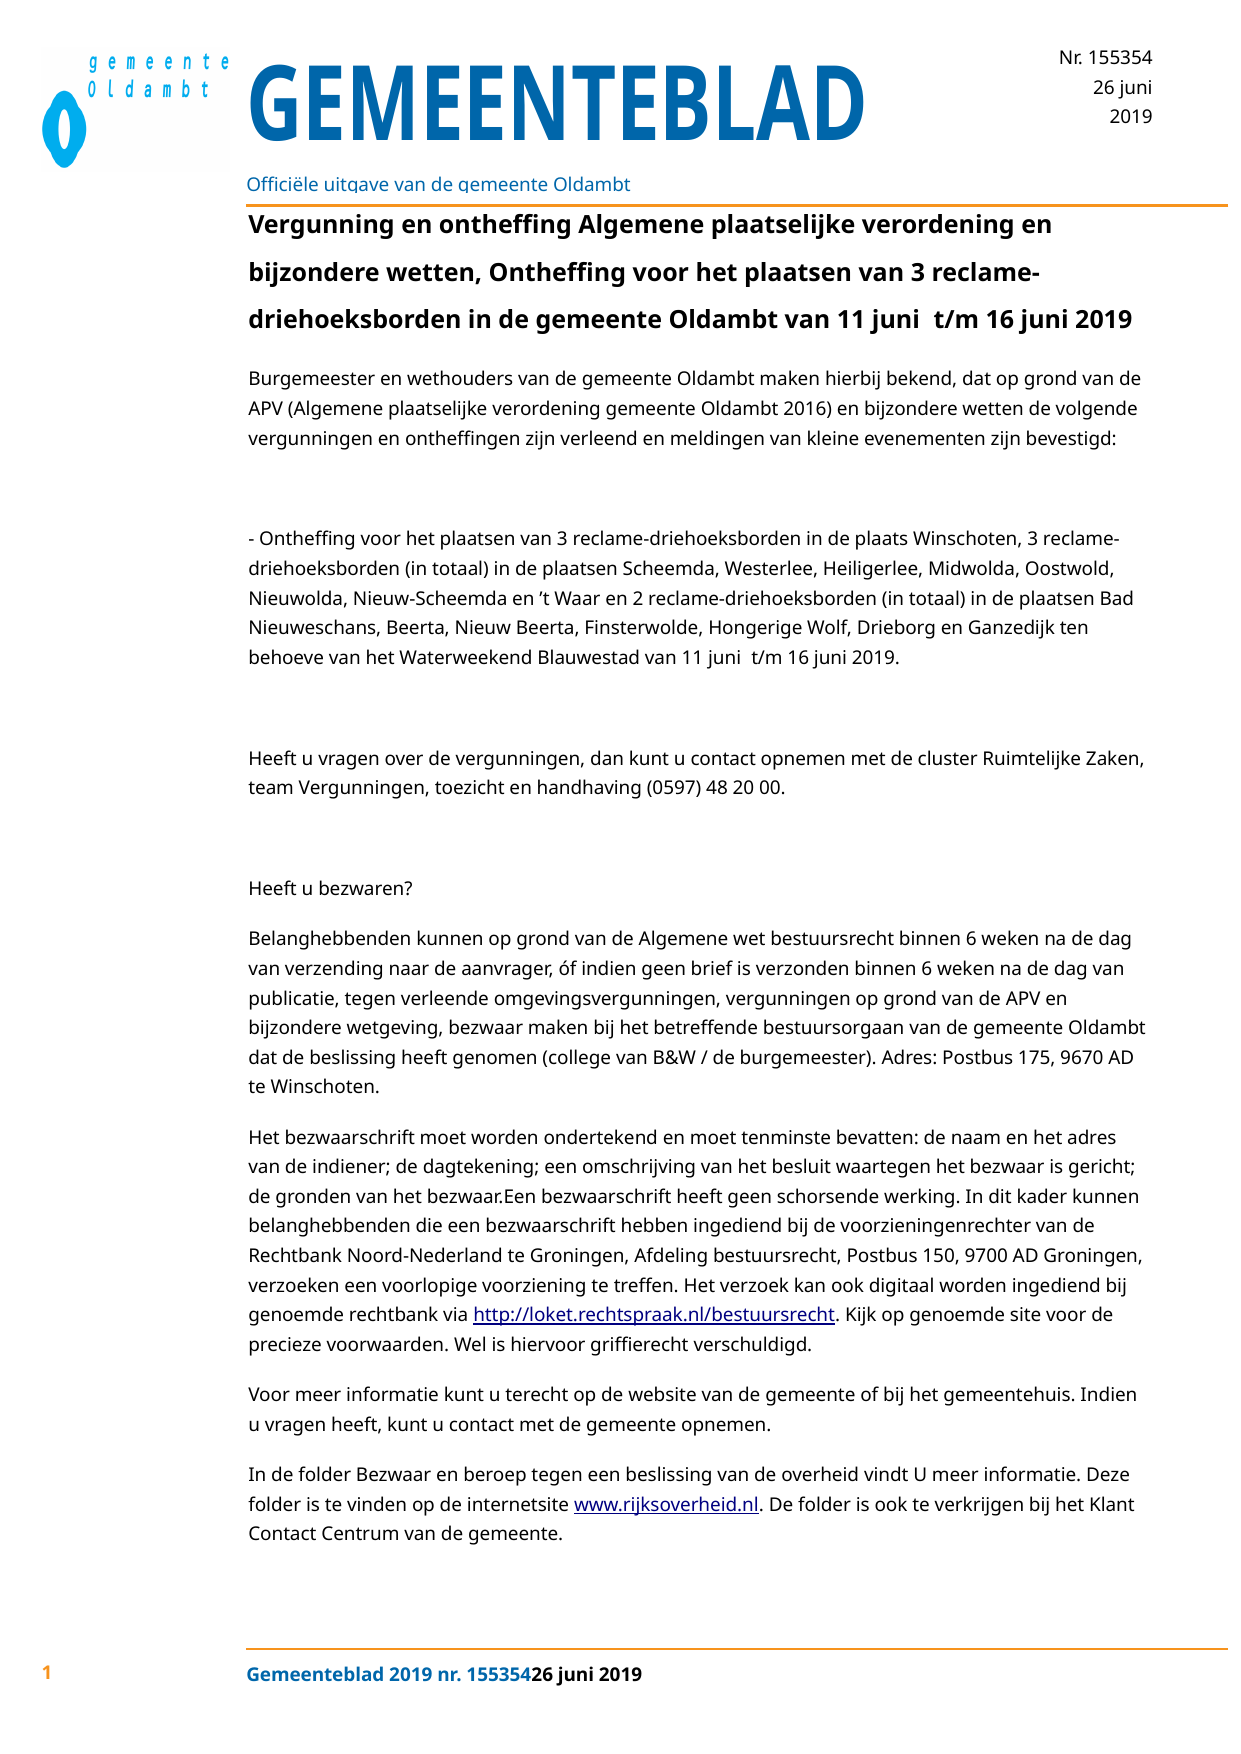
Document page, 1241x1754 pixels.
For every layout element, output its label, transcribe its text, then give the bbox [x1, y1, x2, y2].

text Heeft u vragen over de vergunningen, dan kunt u contact opnemen met de cluster Ruimtelijke Zaken, team Vergunningen, toezicht en handhaving (0597) 48 20 00. [248, 745, 1152, 800]
text - Ontheffing voor het plaatsen van 3 reclame-driehoeksborden in de plaats Winschoten, 3 reclame-driehoeksborden (in totaal) in de plaatsen Scheemda, Westerlee, Heiligerlee, Midwolda, Oostwold, Nieuwolda, Nieuw-Scheemda en ’t Waar en 2 reclame-driehoeksborden (in totaal) in de plaatsen Bad Nieuweschans, Beerta, Nieuw Beerta, Finsterwolde, Hongerige Wolf, Drieborg en Ganzedijk ten behoeve van het Waterweekend Blauwestad van 11 juni t/m 16 juni 2019. [248, 526, 1152, 669]
text In de folder Bezwaar en beroep tegen een beslissing van de overheid vindt U meer informatie. Deze folder is te vinden op de internetsite www.rijksoverheid.nl. De folder is ook te verkrijgen bij het Klant Contact Centrum van de gemeente. [248, 1461, 1152, 1546]
text Burgemeester en wethouders van de gemeente Oldambt maken hierbij bekend, dat op grond van de APV (Algemene plaatselijke verordening gemeente Oldambt 2016) en bijzondere wetten de volgende vergunningen en ontheffingen zijn verleend en meldingen van kleine evenementen zijn bevestigd: [248, 366, 1152, 450]
text Het bezwaarschrift moet worden ondertekend en moet tenminste bevatten: de naam en het adres van de indiener; de dagtekening; een omschrijving van het besluit waartegen het bezwaar is gericht; de gronden van het bezwaar.Een bezwaarschrift heeft geen schorsende werking. In dit kader kunnen belanghebbenden die een bezwaarschrift hebben ingediend bij de voorzieningenrechter van de Rechtbank Noord-Nederland te Groningen, Afdeling bestuursrecht, Postbus 150, 9700 AD Groningen, verzoeken een voorlopige voorziening te treffen. Het verzoek kan ook digitaal worden ingediend bij genoemde rechtbank via http://loket.rechtspraak.nl/bestuursrecht. Kijk op genoemde site voor de precieze voorwaarden. Wel is hiervoor griffierecht verschuldigd. [248, 1124, 1152, 1357]
text Vergunning en ontheffing Algemene plaatselijke verordening en bijzondere wetten, Ontheffing voor het plaatsen van 3 reclame-driehoeksborden in de gemeente Oldambt van 11 juni t/m 16 juni 2019 [248, 207, 1152, 336]
text Heeft u bezwaren? [248, 875, 1152, 901]
picture [41, 47, 231, 172]
text Belanghebbenden kunnen op grond van de Algemene wet bestuursrecht binnen 6 weken na de dag van verzending naar de aanvrager, óf indien geen brief is verzonden binnen 6 weken na de dag van publicatie, tegen verleende omgevingsvergunningen, vergunningen op grond van de APV en bijzondere wetgeving, bezwaar maken bij het betreffende bestuursorgaan van de gemeente Oldambt dat de beslissing heeft genomen (college van B&W / de burgemeester). Adres: Postbus 175, 9670 AD te Winschoten. [248, 926, 1152, 1099]
text Voor meer informatie kunt u terecht op de website van de gemeente of bij het gemeentehuis. Indien u vragen heeft, kunt u contact met de gemeente opnemen. [248, 1381, 1152, 1437]
